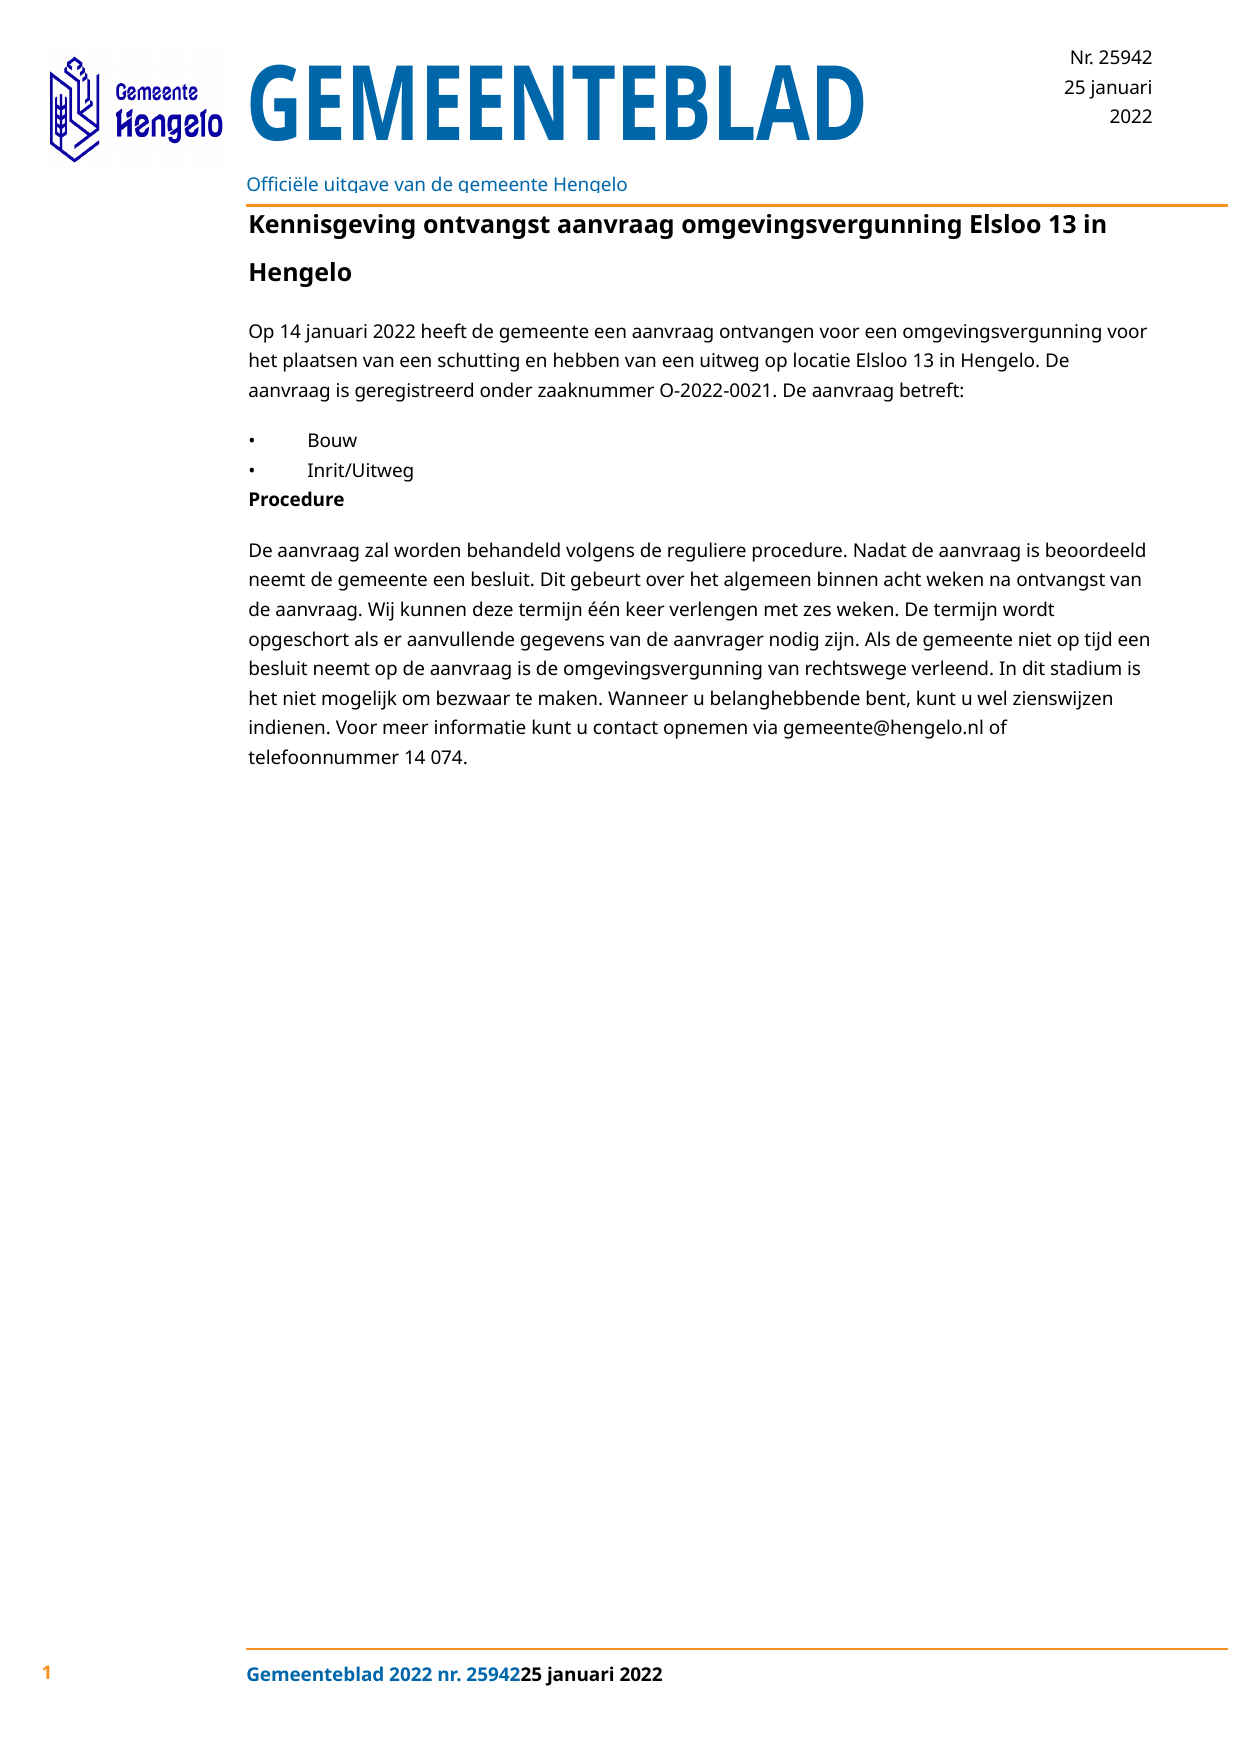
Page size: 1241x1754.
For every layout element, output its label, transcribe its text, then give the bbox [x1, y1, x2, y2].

text Op 14 januari 2022 heeft de gemeente een aanvraag ontvangen voor een omgevingsvergunning voor het plaatsen van een schutting en hebben van een uitweg op locatie Elsloo 13 in Hengelo. De aanvraag is geregistreerd onder zaaknummer O-2022-0021. De aanvraag betreft: [248, 318, 1152, 403]
picture [41, 47, 231, 172]
list Bouw [248, 427, 1152, 453]
text De aanvraag zal worden behandeld volgens de reguliere procedure. Nadat de aanvraag is beoordeeld neemt de gemeente een besluit. Dit gebeurt over het algemeen binnen acht weken na ontvangst van de aanvraag. Wij kunnen deze termijn één keer verlengen met zes weken. De termijn wordt opgeschort als er aanvullende gegevens van de aanvrager nodig zijn. Als de gemeente niet op tijd een besluit neemt op de aanvraag is de omgevingsvergunning van rechtswege verleend. In dit stadium is het niet mogelijk om bezwaar te maken. Wanneer u belanghebbende bent, kunt u wel zienswijzen indienen. Voor meer informatie kunt u contact opnemen via gemeente@hengelo.nl of telefoonnummer 14 074. [248, 537, 1152, 770]
text Procedure [248, 487, 1152, 512]
list Inrit/Uitweg [248, 457, 1152, 483]
text Kennisgeving ontvangst aanvraag omgevingsvergunning Elsloo 13 in Hengelo [248, 207, 1152, 288]
